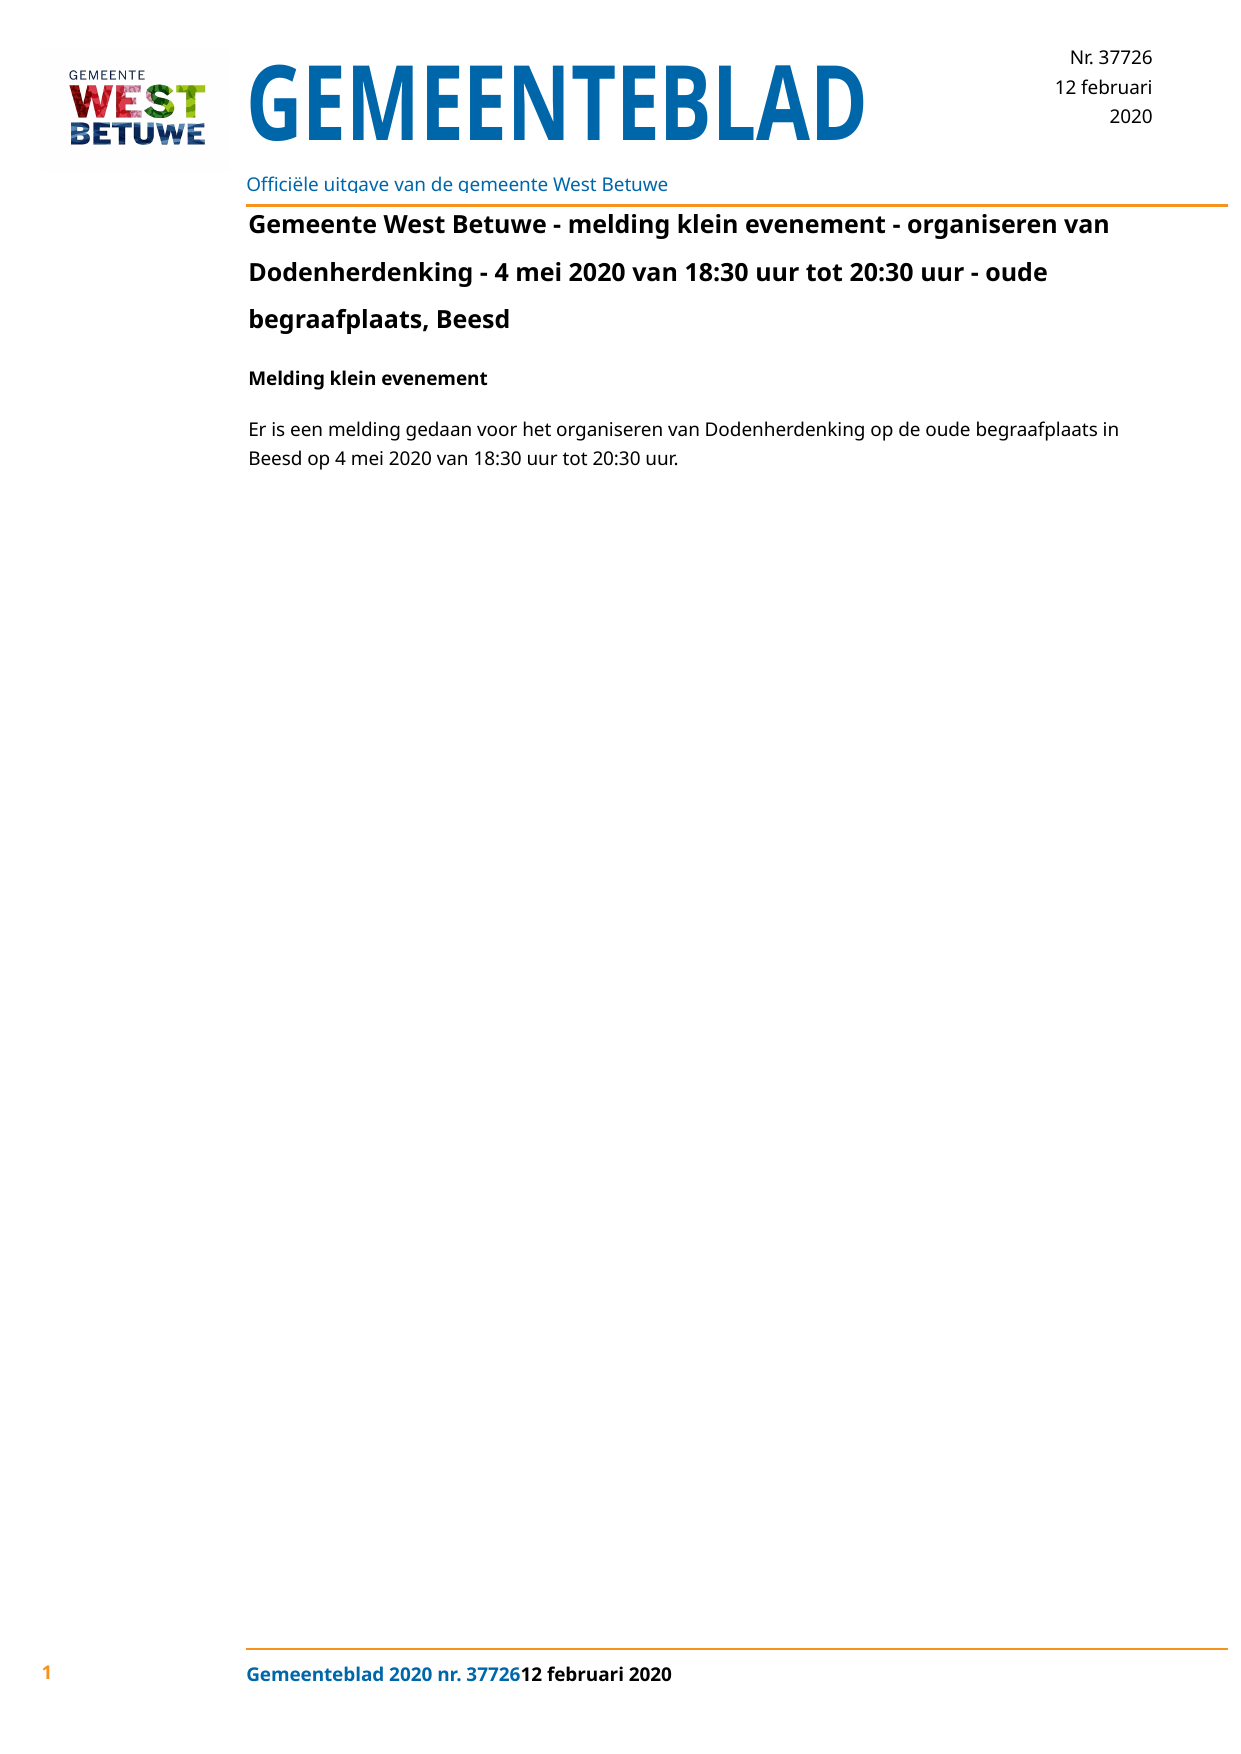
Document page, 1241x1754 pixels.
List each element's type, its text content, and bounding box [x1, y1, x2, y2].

text Melding klein evenement [248, 366, 1152, 391]
picture [41, 47, 231, 172]
text Er is een melding gedaan voor het organiseren van Dodenherdenking op de oude begraafplaats in Beesd op 4 mei 2020 van 18:30 uur tot 20:30 uur. [248, 416, 1152, 471]
text Gemeente West Betuwe - melding klein evenement - organiseren van Dodenherdenking - 4 mei 2020 van 18:30 uur tot 20:30 uur - oude begraafplaats, Beesd [248, 207, 1152, 336]
